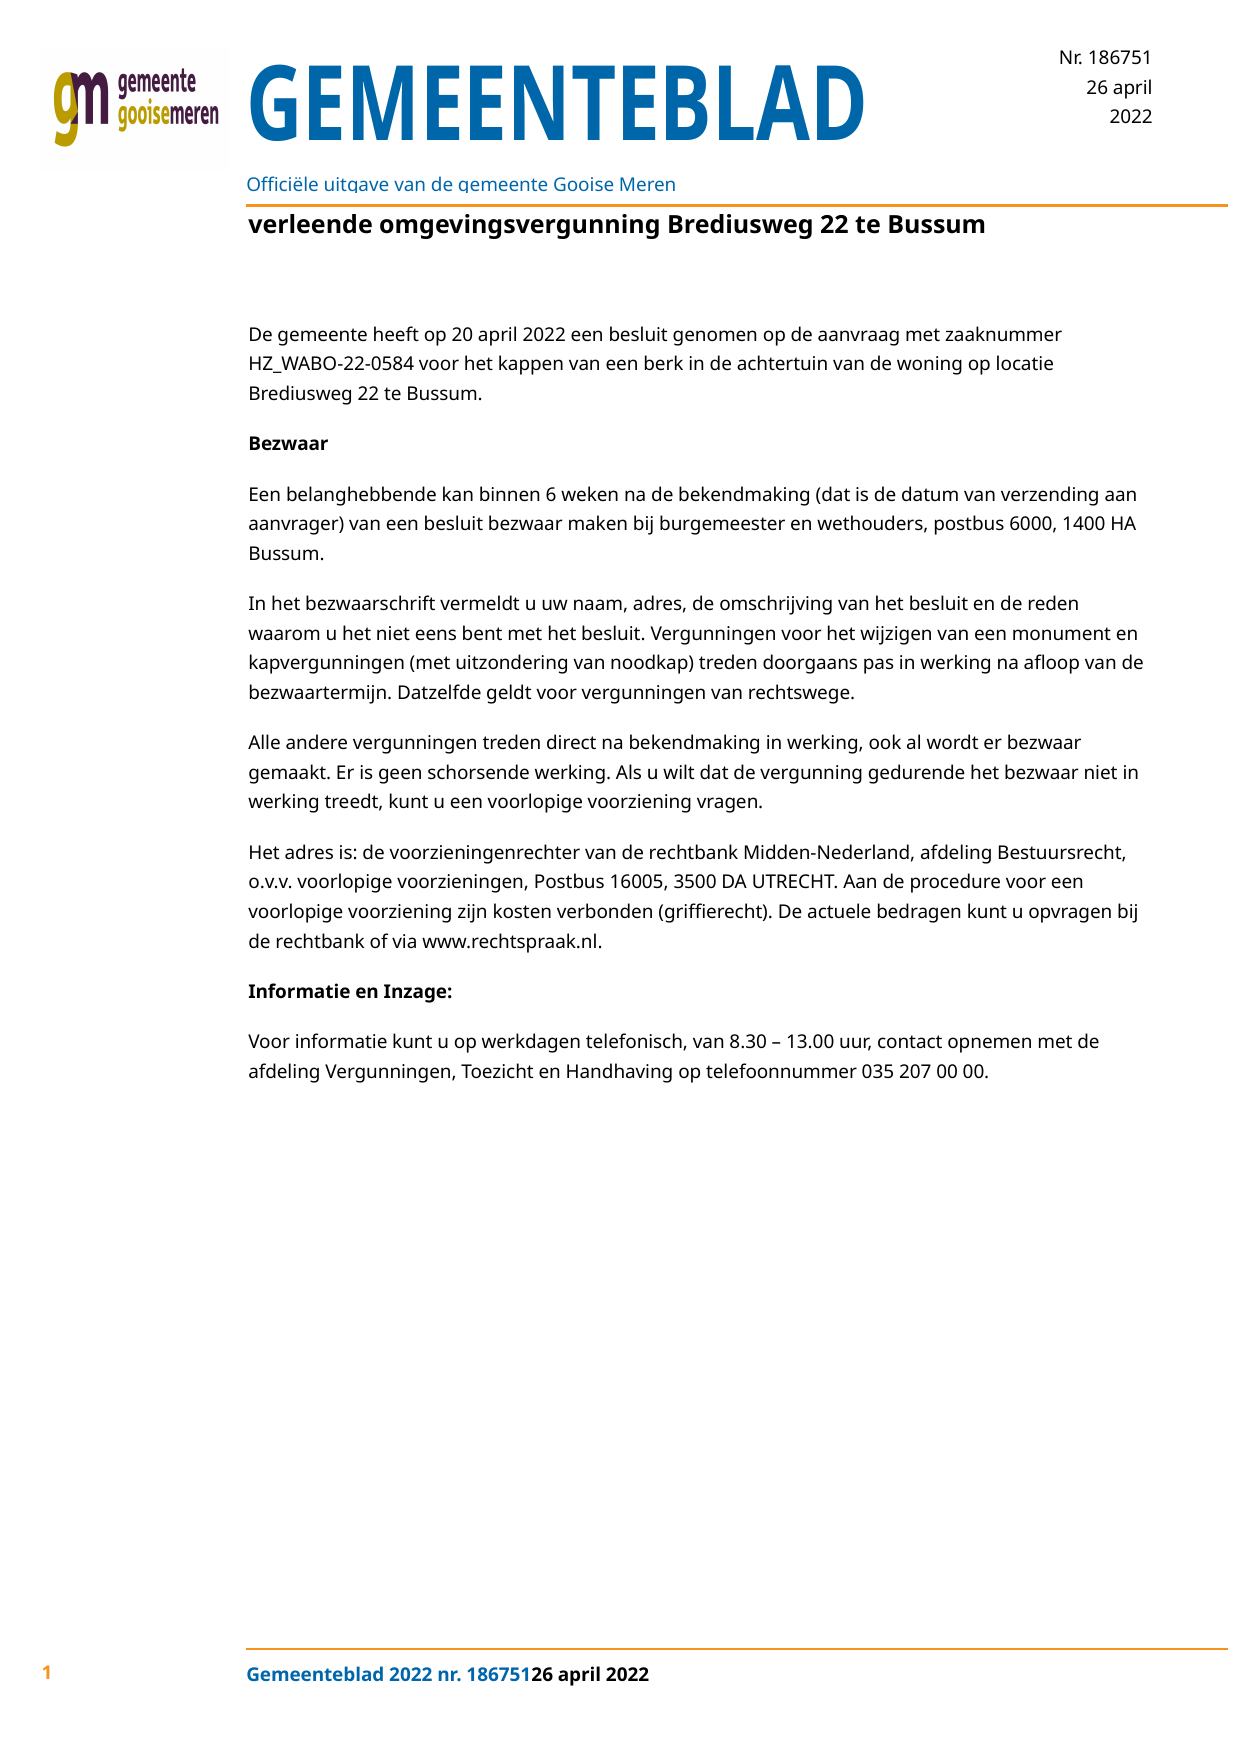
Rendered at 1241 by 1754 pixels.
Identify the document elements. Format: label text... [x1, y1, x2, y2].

text Het adres is: de voorzieningenrechter van de rechtbank Midden-Nederland, afdeling Bestuursrecht, o.v.v. voorlopige voorzieningen, Postbus 16005, 3500 DA UTRECHT. Aan de procedure voor een voorlopige voorziening zijn kosten verbonden (griffierecht). De actuele bedragen kunt u opvragen bij de rechtbank of via www.rechtspraak.nl. [248, 839, 1152, 953]
text In het bezwaarschrift vermeldt u uw naam, adres, de omschrijving van het besluit en de reden waarom u het niet eens bent met het besluit. Vergunningen voor het wijzigen van een monument en kapvergunningen (met uitzondering van noodkap) treden doorgaans pas in werking na afloop van de bezwaartermijn. Datzelfde geldt voor vergunningen van rechtswege. [248, 590, 1152, 705]
text Voor informatie kunt u op werkdagen telefonisch, van 8.30 – 13.00 uur, contact opnemen met de afdeling Vergunningen, Toezicht en Handhaving op telefoonnummer 035 207 00 00. [248, 1029, 1152, 1084]
text Alle andere vergunningen treden direct na bekendmaking in werking, ook al wordt er bezwaar gemaakt. Er is geen schorsende werking. Als u wilt dat de vergunning gedurende het bezwaar niet in werking treedt, kunt u een voorlopige voorziening vragen. [248, 729, 1152, 814]
text Informatie en Inzage: [248, 978, 1152, 1004]
text Een belanghebbende kan binnen 6 weken na de bekendmaking (dat is de datum van verzending aan aanvrager) van een besluit bezwaar maken bij burgemeester en wethouders, postbus 6000, 1400 HA Bussum. [248, 481, 1152, 566]
text verleende omgevingsvergunning Brediusweg 22 te Bussum [248, 207, 1152, 241]
text De gemeente heeft op 20 april 2022 een besluit genomen op de aanvraag met zaaknummer HZ_WABO-22-0584 voor het kappen van een berk in de achtertuin van de woning op locatie Brediusweg 22 te Bussum. [248, 321, 1152, 406]
picture [41, 47, 231, 172]
text Bezwaar [248, 430, 1152, 456]
